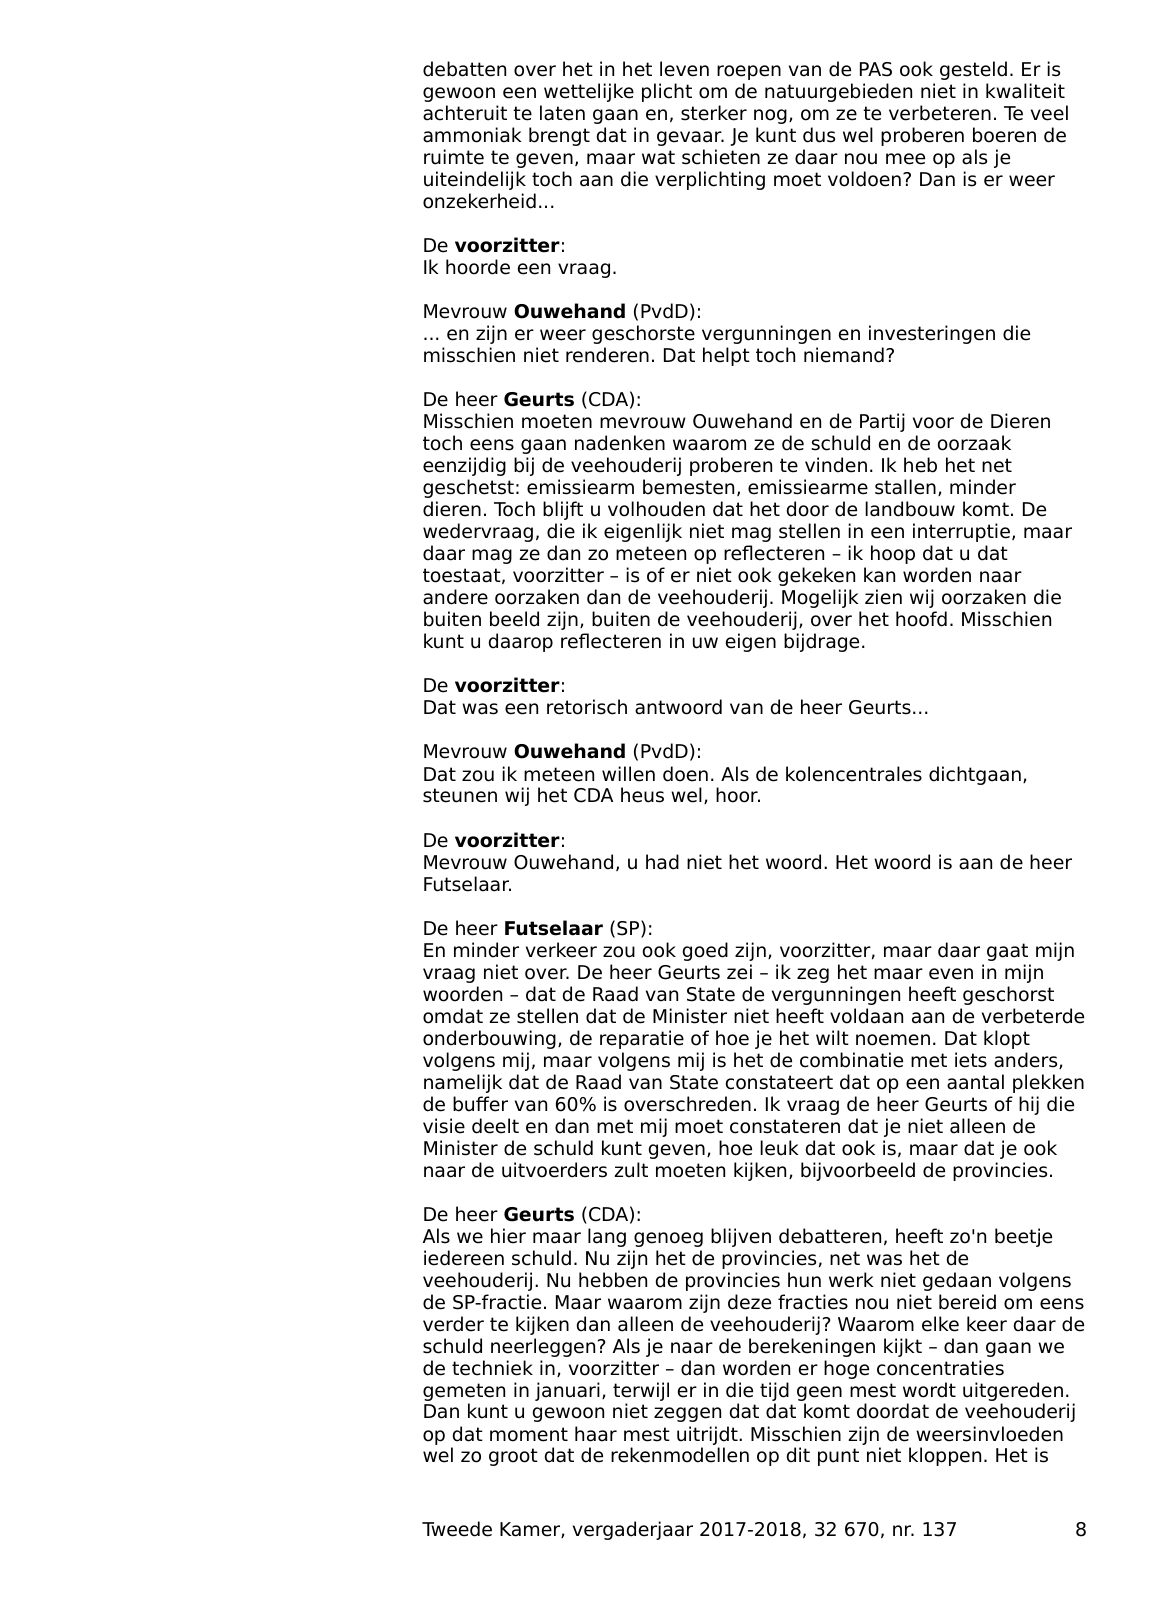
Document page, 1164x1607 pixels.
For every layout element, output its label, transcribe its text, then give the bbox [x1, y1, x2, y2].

text De voorzitter: [422, 829, 1087, 852]
text De heer Futselaar (SP): [422, 918, 1087, 940]
text De voorzitter: [422, 675, 1087, 697]
text ... en zijn er weer geschorste vergunningen en investeringen die misschien niet renderen. Dat helpt toch niemand? [422, 323, 1087, 367]
text Als we hier maar lang genoeg blijven debatteren, heeft zo'n beetje iedereen schuld. Nu zijn het de provincies, net was het de veehouderij. Nu hebben de provincies hun werk niet gedaan volgens de SP-fractie. Maar waarom zijn deze fracties nou niet bereid om eens verder te kijken dan alleen de veehouderij? Waarom elke keer daar de schuld neerleggen? Als je naar de berekeningen kijkt – dan gaan we de techniek in, voorzitter – dan worden er hoge concentraties gemeten in januari, terwijl er in die tijd geen mest wordt uitgereden. Dan kunt u gewoon niet zeggen dat dat komt doordat de veehouderij op dat moment haar mest uitrijdt. Misschien zijn de weersinvloeden wel zo groot dat de rekenmodellen op dit punt niet kloppen. Het is [422, 1226, 1087, 1467]
text En minder verkeer zou ook goed zijn, voorzitter, maar daar gaat mijn vraag niet over. De heer Geurts zei – ik zeg het maar even in mijn woorden – dat de Raad van State de vergunningen heeft geschorst omdat ze stellen dat de Minister niet heeft voldaan aan de verbeterde onderbouwing, de reparatie of hoe je het wilt noemen. Dat klopt volgens mij, maar volgens mij is het de combinatie met iets anders, namelijk dat de Raad van State constateert dat op een aantal plekken de buffer van 60% is overschreden. Ik vraag de heer Geurts of hij die visie deelt en dan met mij moet constateren dat je niet alleen de Minister de schuld kunt geven, hoe leuk dat ook is, maar dat je ook naar de uitvoerders zult moeten kijken, bijvoorbeeld de provincies. [422, 940, 1087, 1181]
text Mevrouw Ouwehand (PvdD): [422, 741, 1087, 763]
text Dat zou ik meteen willen doen. Als de kolencentrales dichtgaan, steunen wij het CDA heus wel, hoor. [422, 763, 1087, 807]
text Dat was een retorisch antwoord van de heer Geurts... [422, 697, 1087, 719]
text Mevrouw Ouwehand (PvdD): [422, 301, 1087, 323]
text debatten over het in het leven roepen van de PAS ook gesteld. Er is gewoon een wettelijke plicht om de natuurgebieden niet in kwaliteit achteruit te laten gaan en, sterker nog, om ze te verbeteren. Te veel ammoniak brengt dat in gevaar. Je kunt dus wel proberen boeren de ruimte te geven, maar wat schieten ze daar nou mee op als je uiteindelijk toch aan die verplichting moet voldoen? Dan is er weer onzekerheid... [422, 59, 1087, 213]
text De heer Geurts (CDA): [422, 1204, 1087, 1226]
text Misschien moeten mevrouw Ouwehand en de Partij voor de Dieren toch eens gaan nadenken waarom ze de schuld en de oorzaak eenzijdig bij de veehouderij proberen te vinden. Ik heb het net geschetst: emissiearm bemesten, emissiearme stallen, minder dieren. Toch blijft u volhouden dat het door de landbouw komt. De wedervraag, die ik eigenlijk niet mag stellen in een interruptie, maar daar mag ze dan zo meteen op reflecteren – ik hoop dat u dat toestaat, voorzitter – is of er niet ook gekeken kan worden naar andere oorzaken dan de veehouderij. Mogelijk zien wij oorzaken die buiten beeld zijn, buiten de veehouderij, over het hoofd. Misschien kunt u daarop reflecteren in uw eigen bijdrage. [422, 411, 1087, 653]
text De heer Geurts (CDA): [422, 389, 1087, 411]
text Ik hoorde een vraag. [422, 257, 1087, 279]
text De voorzitter: [422, 235, 1087, 257]
text Mevrouw Ouwehand, u had niet het woord. Het woord is aan de heer Futselaar. [422, 852, 1087, 896]
